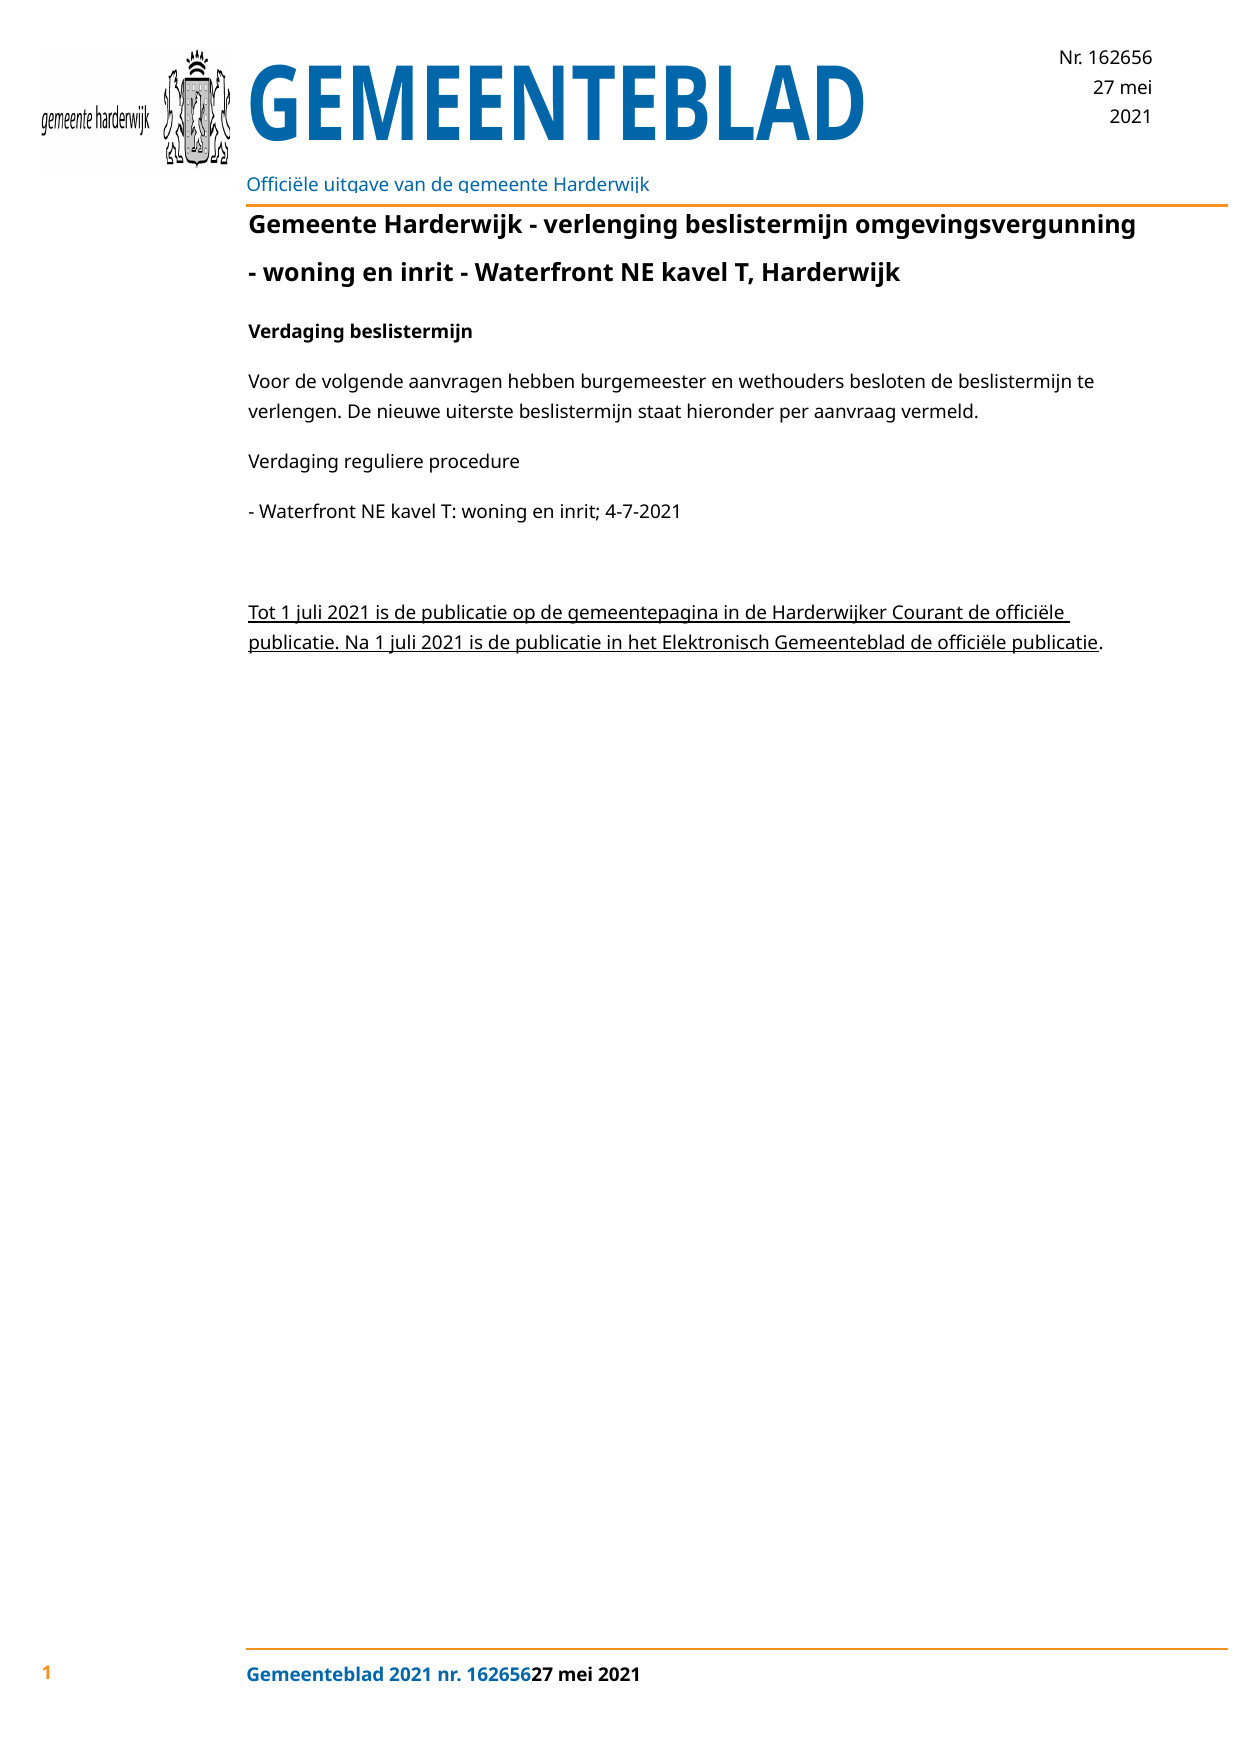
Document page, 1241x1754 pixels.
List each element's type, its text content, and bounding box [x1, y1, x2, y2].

text Verdaging beslistermijn [248, 318, 1152, 344]
text Voor de volgende aanvragen hebben burgemeester en wethouders besloten de beslistermijn te verlengen. De nieuwe uiterste beslistermijn staat hieronder per aanvraag vermeld. [248, 368, 1152, 424]
picture [41, 47, 231, 172]
text Gemeente Harderwijk - verlenging beslistermijn omgevingsvergunning - woning en inrit - Waterfront NE kavel T, Harderwijk [248, 207, 1152, 288]
text Verdaging reguliere procedure [248, 448, 1152, 474]
text Tot 1 juli 2021 is de publicatie op de gemeentepagina in de Harderwijker Courant de officiële publicatie. Na 1 juli 2021 is de publicatie in het Elektronisch Gemeenteblad de officiële publicatie. [248, 599, 1152, 655]
text - Waterfront NE kavel T: woning en inrit; 4-7-2021 [248, 499, 1152, 524]
